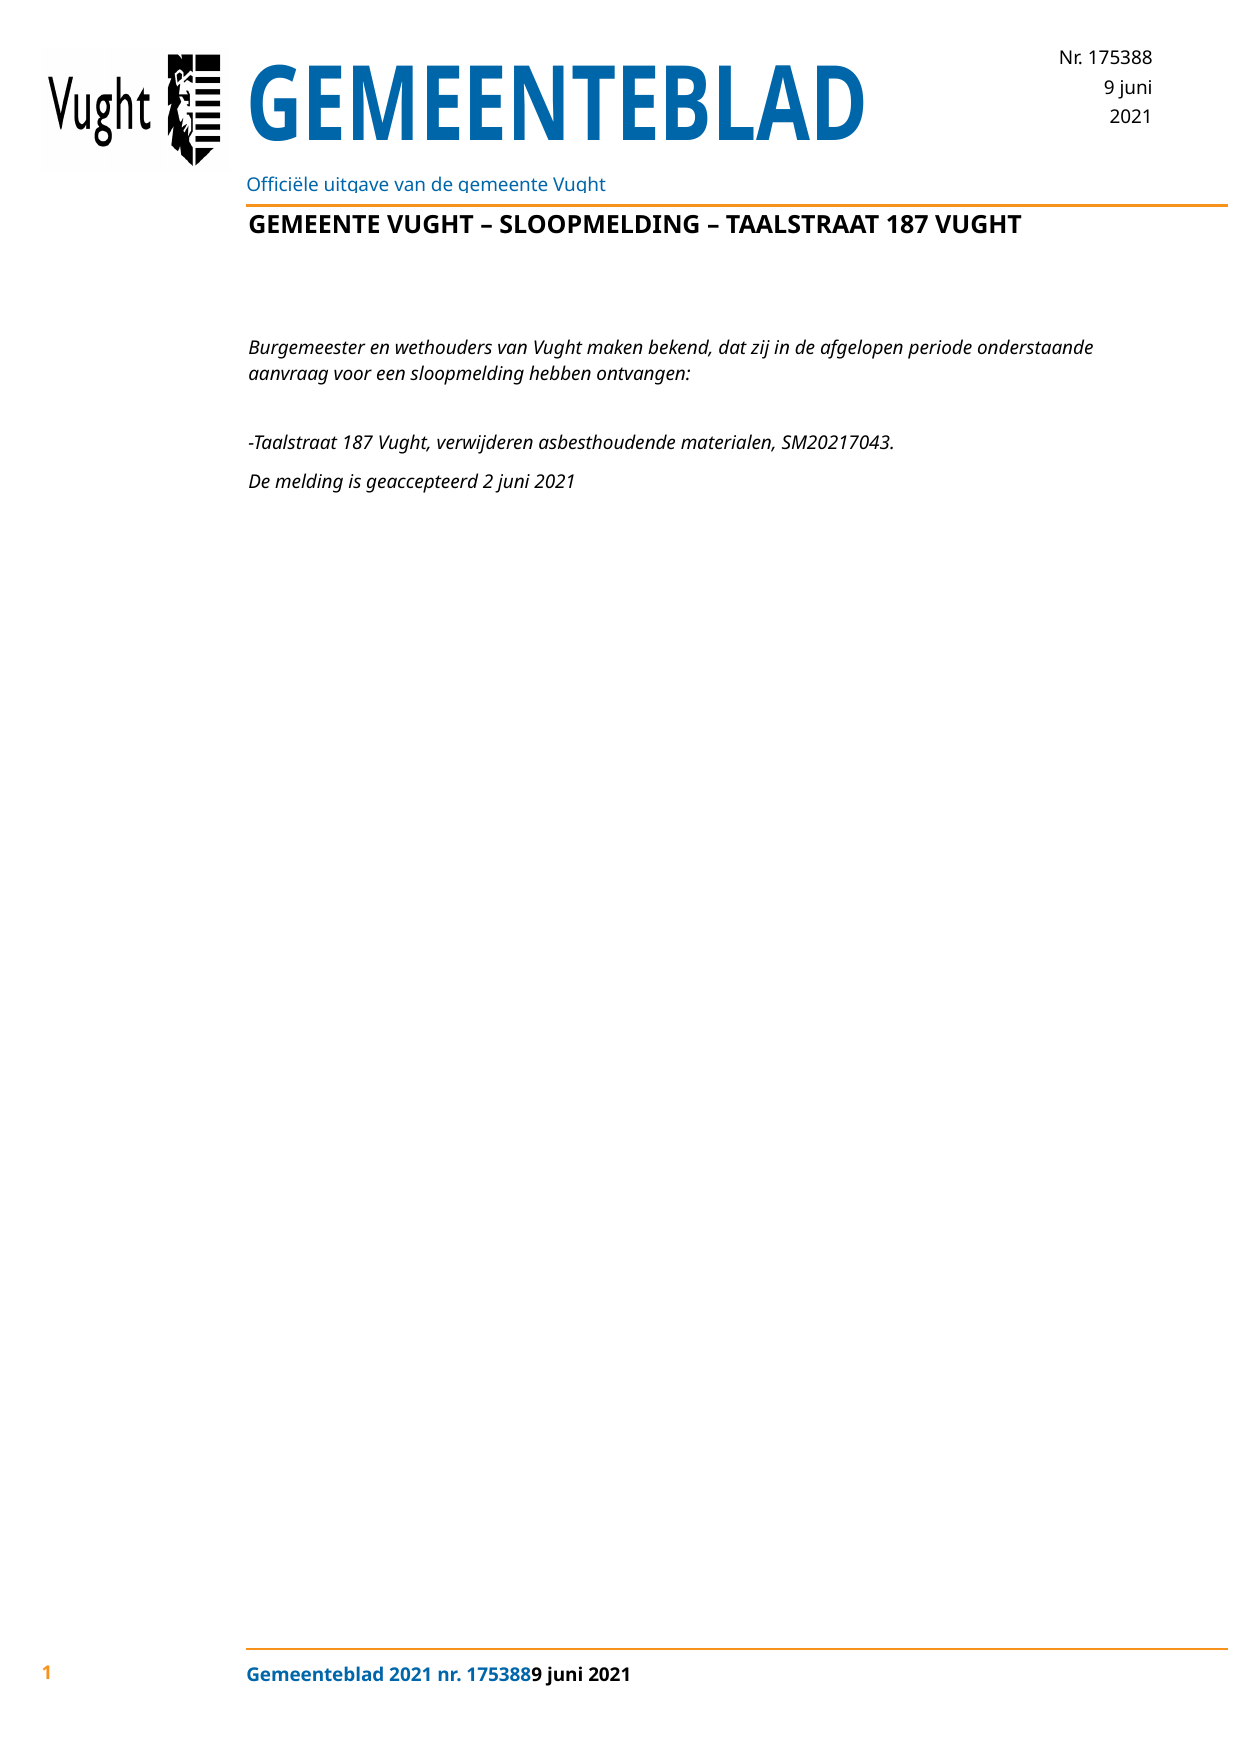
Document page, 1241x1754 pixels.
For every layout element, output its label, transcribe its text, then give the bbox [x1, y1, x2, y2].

picture [41, 47, 231, 172]
text Burgemeester en wethouders van Vught maken bekend, dat zij in de afgelopen periode onderstaande aanvraag voor een sloopmelding hebben ontvangen: [248, 334, 1152, 386]
text -Taalstraat 187 Vught, verwijderen asbesthoudende materialen, SM20217043. [248, 429, 1152, 454]
text De melding is geaccepteerd 2 juni 2021 [248, 468, 1152, 494]
text GEMEENTE VUGHT – SLOOPMELDING – TAALSTRAAT 187 VUGHT [248, 207, 1152, 241]
